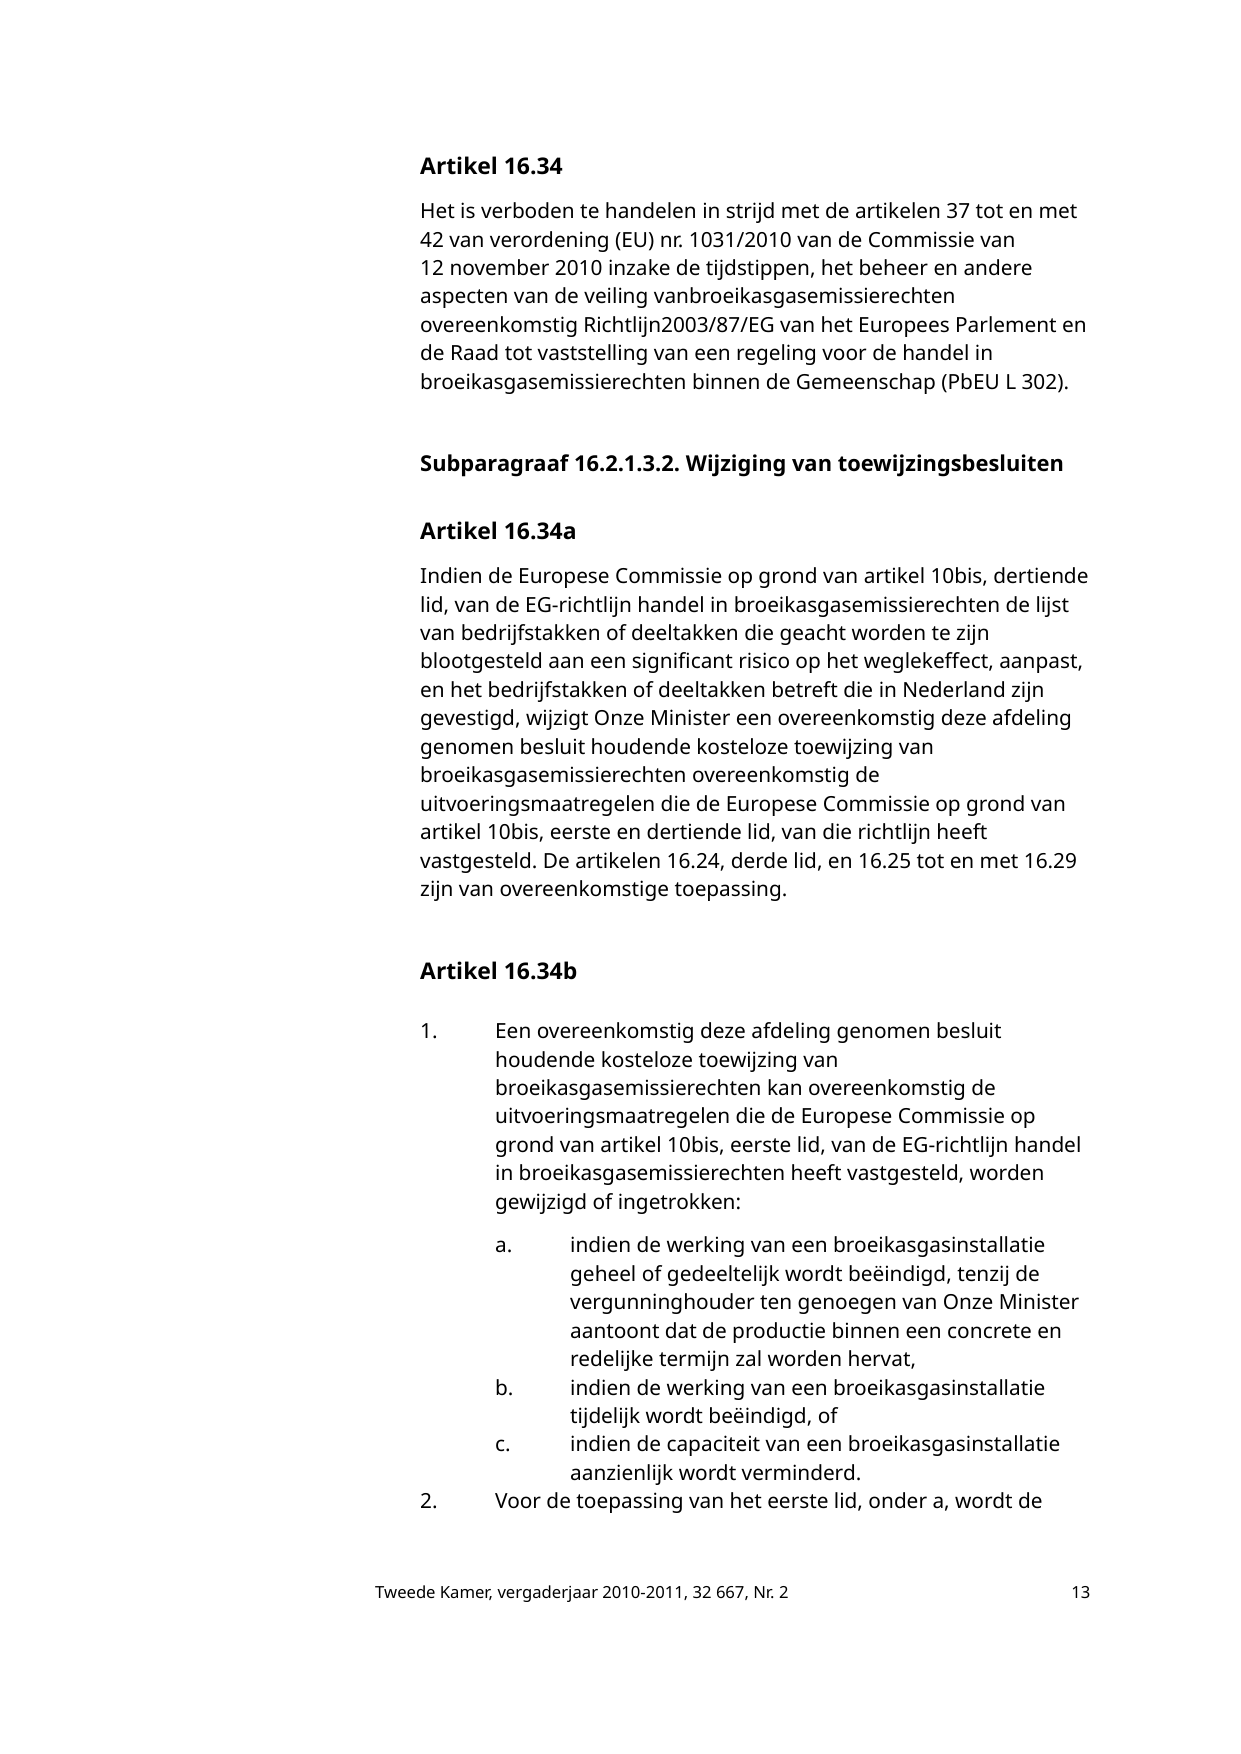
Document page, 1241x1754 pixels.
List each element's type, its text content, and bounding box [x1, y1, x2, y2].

list Een overeenkomstig deze afdeling genomen besluit houdende kosteloze toewijzing van broeikasgasemissierechten kan overeenkomstig de uitvoeringsmaatregelen die de Europese Commissie op grond van artikel 10bis, eerste lid, van de EG-richtlijn handel in broeikasgasemissierechten heeft vastgesteld, worden gewijzigd of ingetrokken: [420, 1016, 1090, 1215]
subtitle Subparagraaf 16.2.1.3.2. Wijziging van toewijzingsbesluiten [420, 448, 1090, 478]
subtitle Artikel 16.34b [420, 955, 1090, 986]
list Voor de toepassing van het eerste lid, onder a, wordt de [420, 1486, 1090, 1515]
text Indien de Europese Commissie op grond van artikel 10bis, dertiende lid, van de EG-richtlijn handel in broeikasgasemissierechten de lijst van bedrijfstakken of deeltakken die geacht worden te zijn blootgesteld aan een significant risico op het weglekeffect, aanpast, en het bedrijfstakken of deeltakken betreft die in Nederland zijn gevestigd, wijzigt Onze Minister een overeenkomstig deze afdeling genomen besluit houdende kosteloze toewijzing van broeikasgasemissierechten overeenkomstig de uitvoeringsmaatregelen die de Europese Commissie op grond van artikel 10bis, eerste en dertiende lid, van die richtlijn heeft vastgesteld. De artikelen 16.24, derde lid, en 16.25 tot en met 16.29 zijn van overeenkomstige toepassing. [420, 561, 1090, 903]
list indien de werking van een broeikasgasinstallatie geheel of gedeeltelijk wordt beëindigd, tenzij de vergunninghouder ten genoegen van Onze Minister aantoont dat de productie binnen een concrete en redelijke termijn zal worden hervat, [495, 1230, 1090, 1373]
text Het is verboden te handelen in strijd met de artikelen 37 tot en met 42 van verordening (EU) nr. 1031/2010 van de Commissie van 12 november 2010 inzake de tijdstippen, het beheer en andere aspecten van de veiling vanbroeikasgasemissierechten overeenkomstig Richtlijn2003/87/EG van het Europees Parlement en de Raad tot vaststelling van een regeling voor de handel in broeikasgasemissierechten binnen de Gemeenschap (PbEU L 302). [420, 196, 1090, 395]
list indien de werking van een broeikasgasinstallatie tijdelijk wordt beëindigd, of [495, 1373, 1090, 1429]
subtitle Artikel 16.34 [420, 150, 1090, 181]
list indien de capaciteit van een broeikasgasinstallatie aanzienlijk wordt verminderd. [495, 1429, 1090, 1486]
subtitle Artikel 16.34a [420, 515, 1090, 546]
